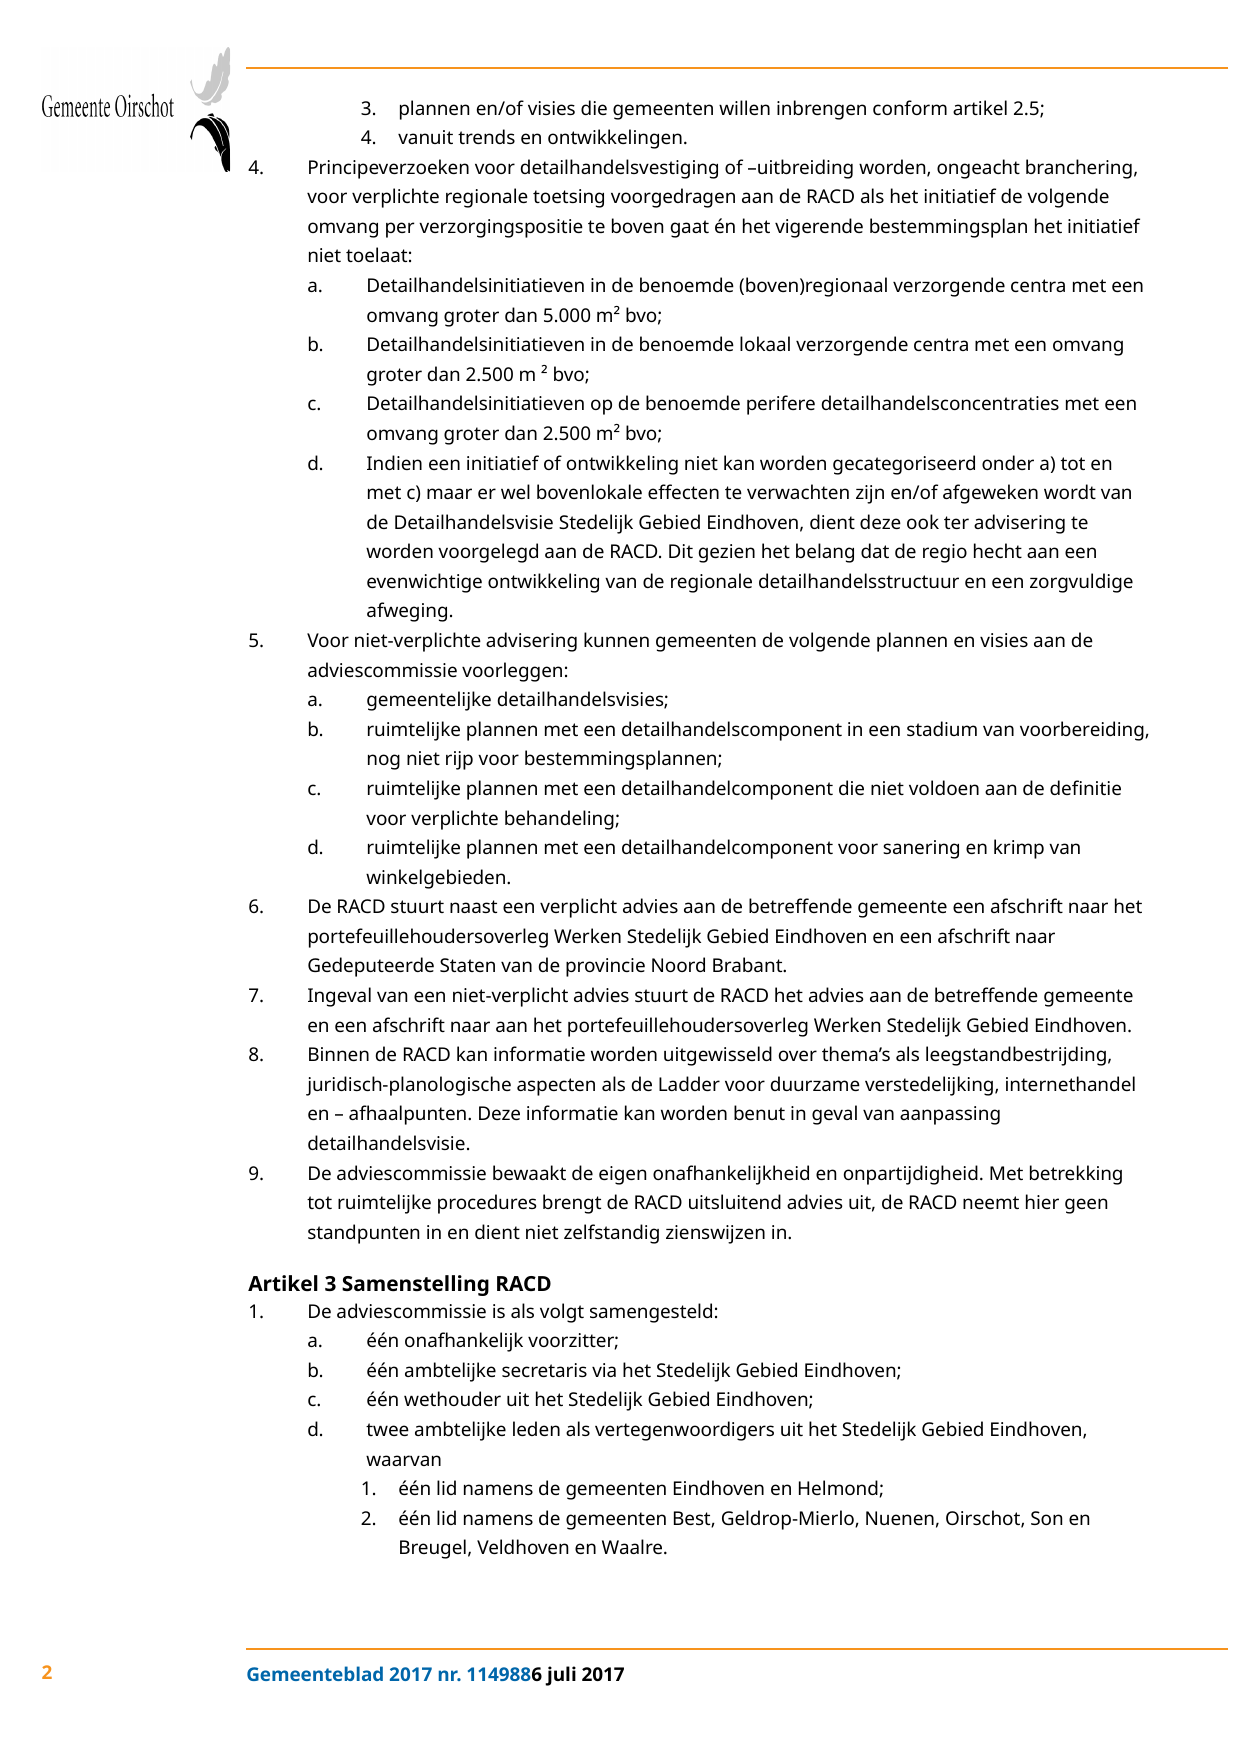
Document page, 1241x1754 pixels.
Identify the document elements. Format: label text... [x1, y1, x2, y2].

list vanuit trends en ontwikkelingen. [361, 124, 1152, 150]
picture [41, 47, 231, 172]
list gemeentelijke detailhandelsvisies; [307, 686, 1152, 712]
list Detailhandelsinitiatieven in de benoemde (boven)regionaal verzorgende centra met een omvang groter dan 5.000 m² bvo; [307, 272, 1152, 328]
list ruimtelijke plannen met een detailhandelcomponent voor sanering en krimp van winkelgebieden. [307, 834, 1152, 890]
list De adviescommissie is als volgt samengesteld: [248, 1298, 1152, 1323]
list ruimtelijke plannen met een detailhandelscomponent in een stadium van voorbereiding, nog niet rijp voor bestemmingsplannen; [307, 716, 1152, 771]
list Binnen de RACD kan informatie worden uitgewisseld over thema’s als leegstandbestrijding, juridisch-planologische aspecten als de Ladder voor duurzame verstedelijking, internethandel en – afhaalpunten. Deze informatie kan worden benut in geval van aanpassing detailhandelsvisie. [248, 1041, 1152, 1156]
list één onafhankelijk voorzitter; [307, 1327, 1152, 1353]
list één lid namens de gemeenten Best, Geldrop-Mierlo, Nuenen, Oirschot, Son en Breugel, Veldhoven en Waalre. [361, 1505, 1152, 1560]
list Indien een initiatief of ontwikkeling niet kan worden gecategoriseerd onder a) tot en met c) maar er wel bovenlokale effecten te verwachten zijn en/of afgeweken wordt van de Detailhandelsvisie Stedelijk Gebied Eindhoven, dient deze ook ter advisering te worden voorgelegd aan de RACD. Dit gezien het belang dat de regio hecht aan een evenwichtige ontwikkeling van de regionale detailhandelsstructuur en een zorgvuldige afweging. [307, 450, 1152, 623]
list twee ambtelijke leden als vertegenwoordigers uit het Stedelijk Gebied Eindhoven, waarvan [307, 1416, 1152, 1471]
list Detailhandelsinitiatieven in de benoemde lokaal verzorgende centra met een omvang groter dan 2.500 m ² bvo; [307, 331, 1152, 387]
text Artikel 3 Samenstelling RACD [248, 1269, 1152, 1298]
list De adviescommissie bewaakt de eigen onafhankelijkheid en onpartijdigheid. Met betrekking tot ruimtelijke procedures brengt de RACD uitsluitend advies uit, de RACD neemt hier geen standpunten in en dient niet zelfstandig zienswijzen in. [248, 1160, 1152, 1245]
list plannen en/of visies die gemeenten willen inbrengen conform artikel 2.5; [361, 95, 1152, 121]
list ruimtelijke plannen met een detailhandelcomponent die niet voldoen aan de definitie voor verplichte behandeling; [307, 775, 1152, 831]
list Ingeval van een niet-verplicht advies stuurt de RACD het advies aan de betreffende gemeente en een afschrift naar aan het portefeuillehoudersoverleg Werken Stedelijk Gebied Eindhoven. [248, 982, 1152, 1038]
list één ambtelijke secretaris via het Stedelijk Gebied Eindhoven; [307, 1357, 1152, 1383]
list Voor niet-verplichte advisering kunnen gemeenten de volgende plannen en visies aan de adviescommissie voorleggen: [248, 627, 1152, 683]
list De RACD stuurt naast een verplicht advies aan de betreffende gemeente een afschrift naar het portefeuillehoudersoverleg Werken Stedelijk Gebied Eindhoven en een afschrift naar Gedeputeerde Staten van de provincie Noord Brabant. [248, 893, 1152, 978]
list één lid namens de gemeenten Eindhoven en Helmond; [361, 1475, 1152, 1501]
list Principeverzoeken voor detailhandelsvestiging of –uitbreiding worden, ongeacht branchering, voor verplichte regionale toetsing voorgedragen aan de RACD als het initiatief de volgende omvang per verzorgingspositie te boven gaat én het vigerende bestemmingsplan het initiatief niet toelaat: [248, 154, 1152, 268]
list Detailhandelsinitiatieven op de benoemde perifere detailhandelsconcentraties met een omvang groter dan 2.500 m² bvo; [307, 391, 1152, 446]
list één wethouder uit het Stedelijk Gebied Eindhoven; [307, 1387, 1152, 1412]
